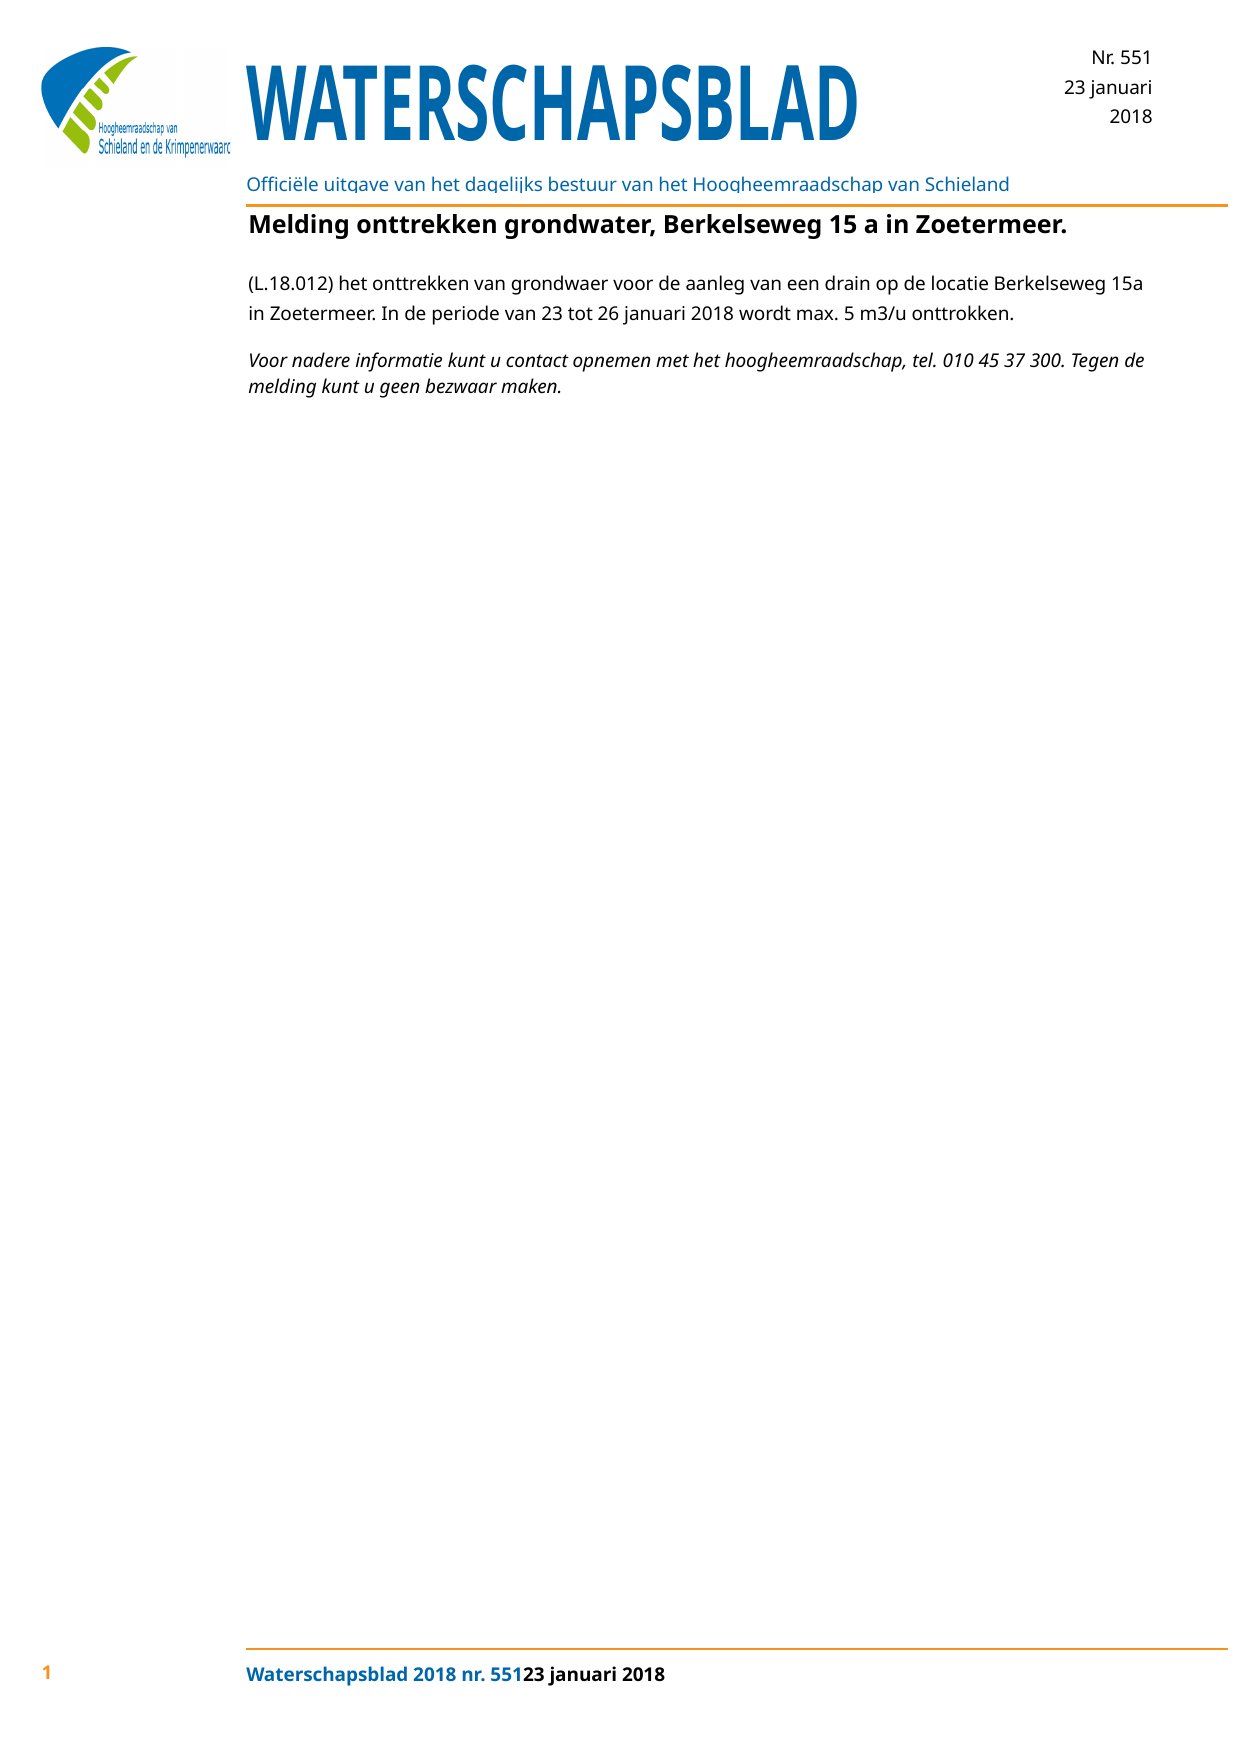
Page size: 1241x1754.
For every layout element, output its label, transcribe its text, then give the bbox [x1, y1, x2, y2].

picture [41, 47, 231, 172]
text (L.18.012) het onttrekken van grondwaer voor de aanleg van een drain op de locatie Berkelseweg 15a in Zoetermeer. In de periode van 23 tot 26 januari 2018 wordt max. 5 m3/u onttrokken. [248, 270, 1152, 326]
text Voor nadere informatie kunt u contact opnemen met het hoogheemraadschap, tel. 010 45 37 300. Tegen de melding kunt u geen bezwaar maken. [248, 348, 1152, 399]
text Melding onttrekken grondwater, Berkelseweg 15 a in Zoetermeer. [248, 207, 1152, 241]
